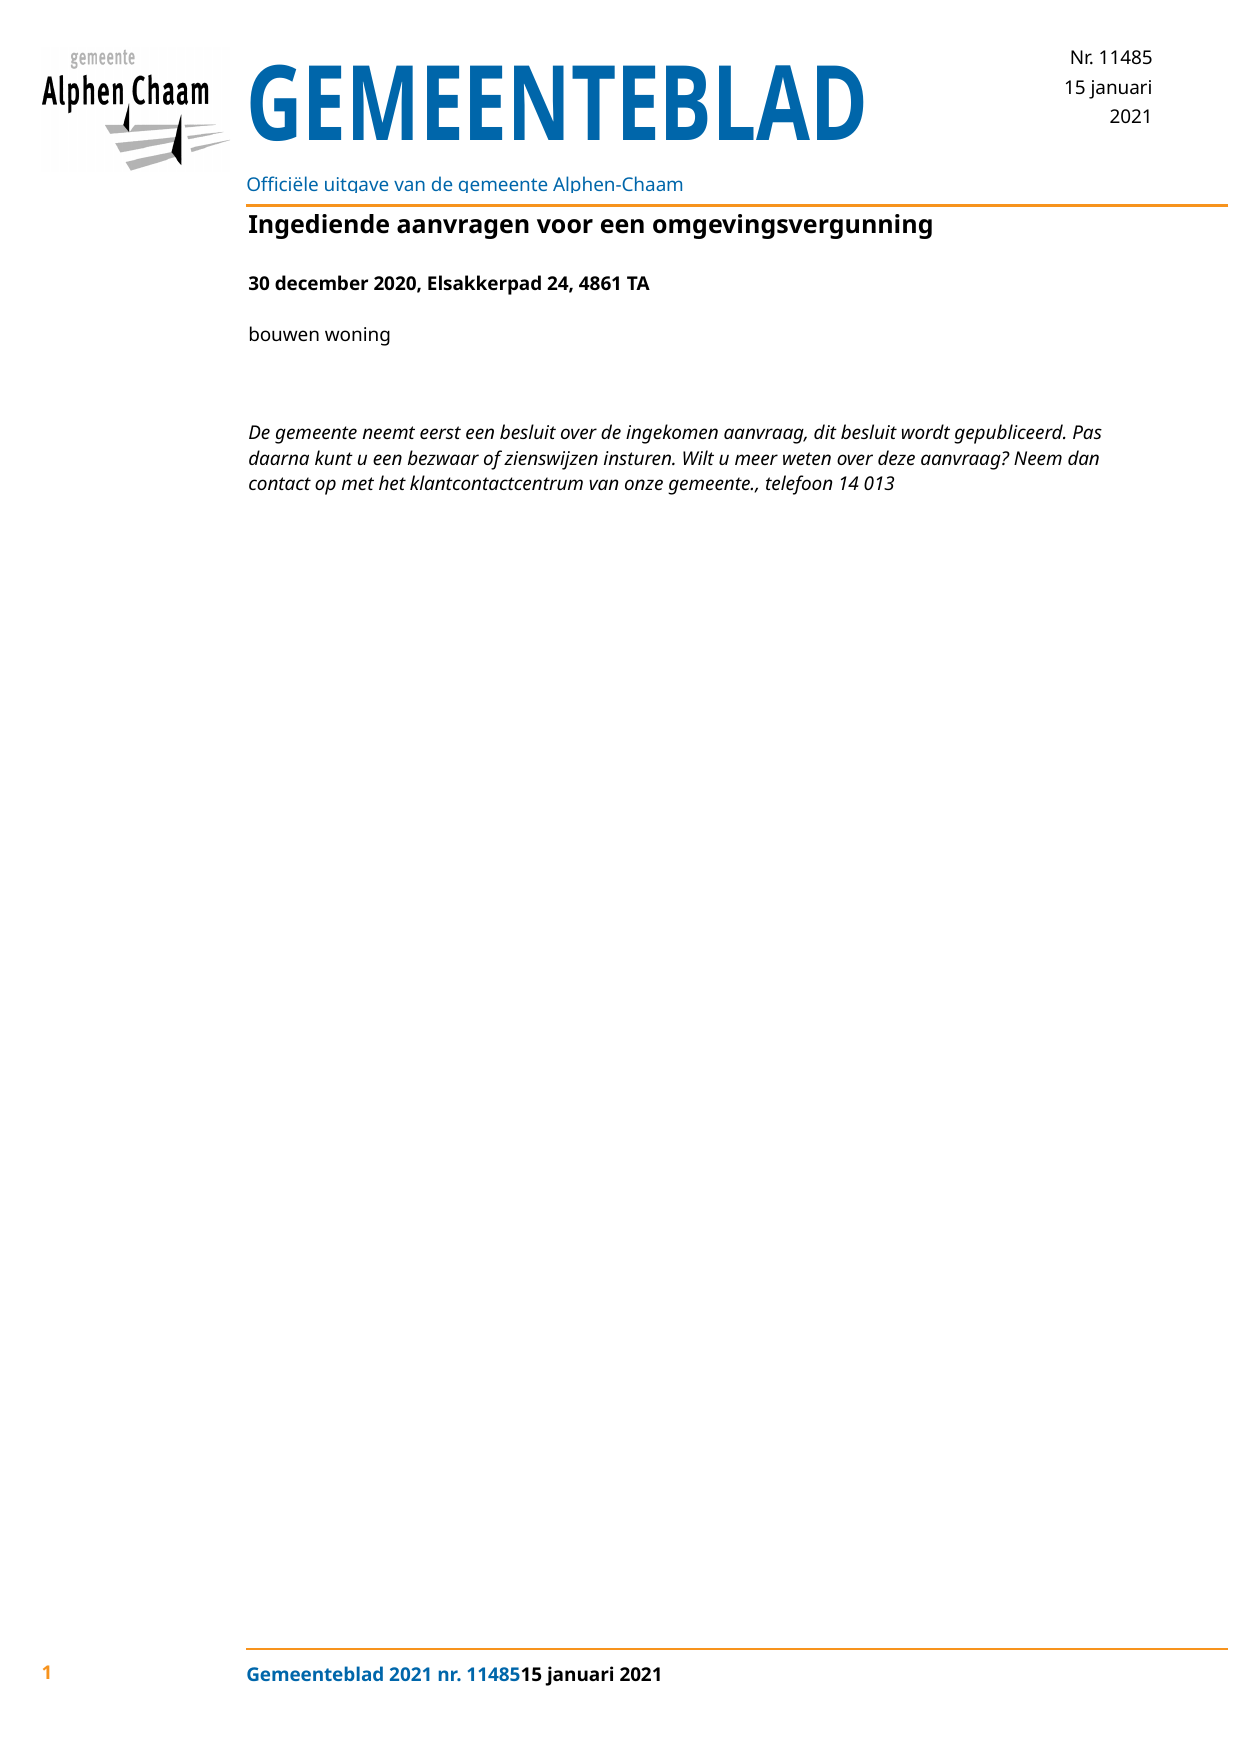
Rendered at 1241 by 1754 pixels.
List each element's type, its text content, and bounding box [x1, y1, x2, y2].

text Ingediende aanvragen voor een omgevingsvergunning [248, 207, 1152, 241]
text 30 december 2020, Elsakkerpad 24, 4861 TA [248, 270, 1152, 296]
text De gemeente neemt eerst een besluit over de ingekomen aanvraag, dit besluit wordt gepubliceerd. Pas daarna kunt u een bezwaar of zienswijzen insturen. Wilt u meer weten over deze aanvraag? Neem dan contact op met het klantcontactcentrum van onze gemeente., telefoon 14 013 [248, 419, 1152, 496]
text bouwen woning [248, 321, 1152, 346]
picture [41, 47, 231, 172]
